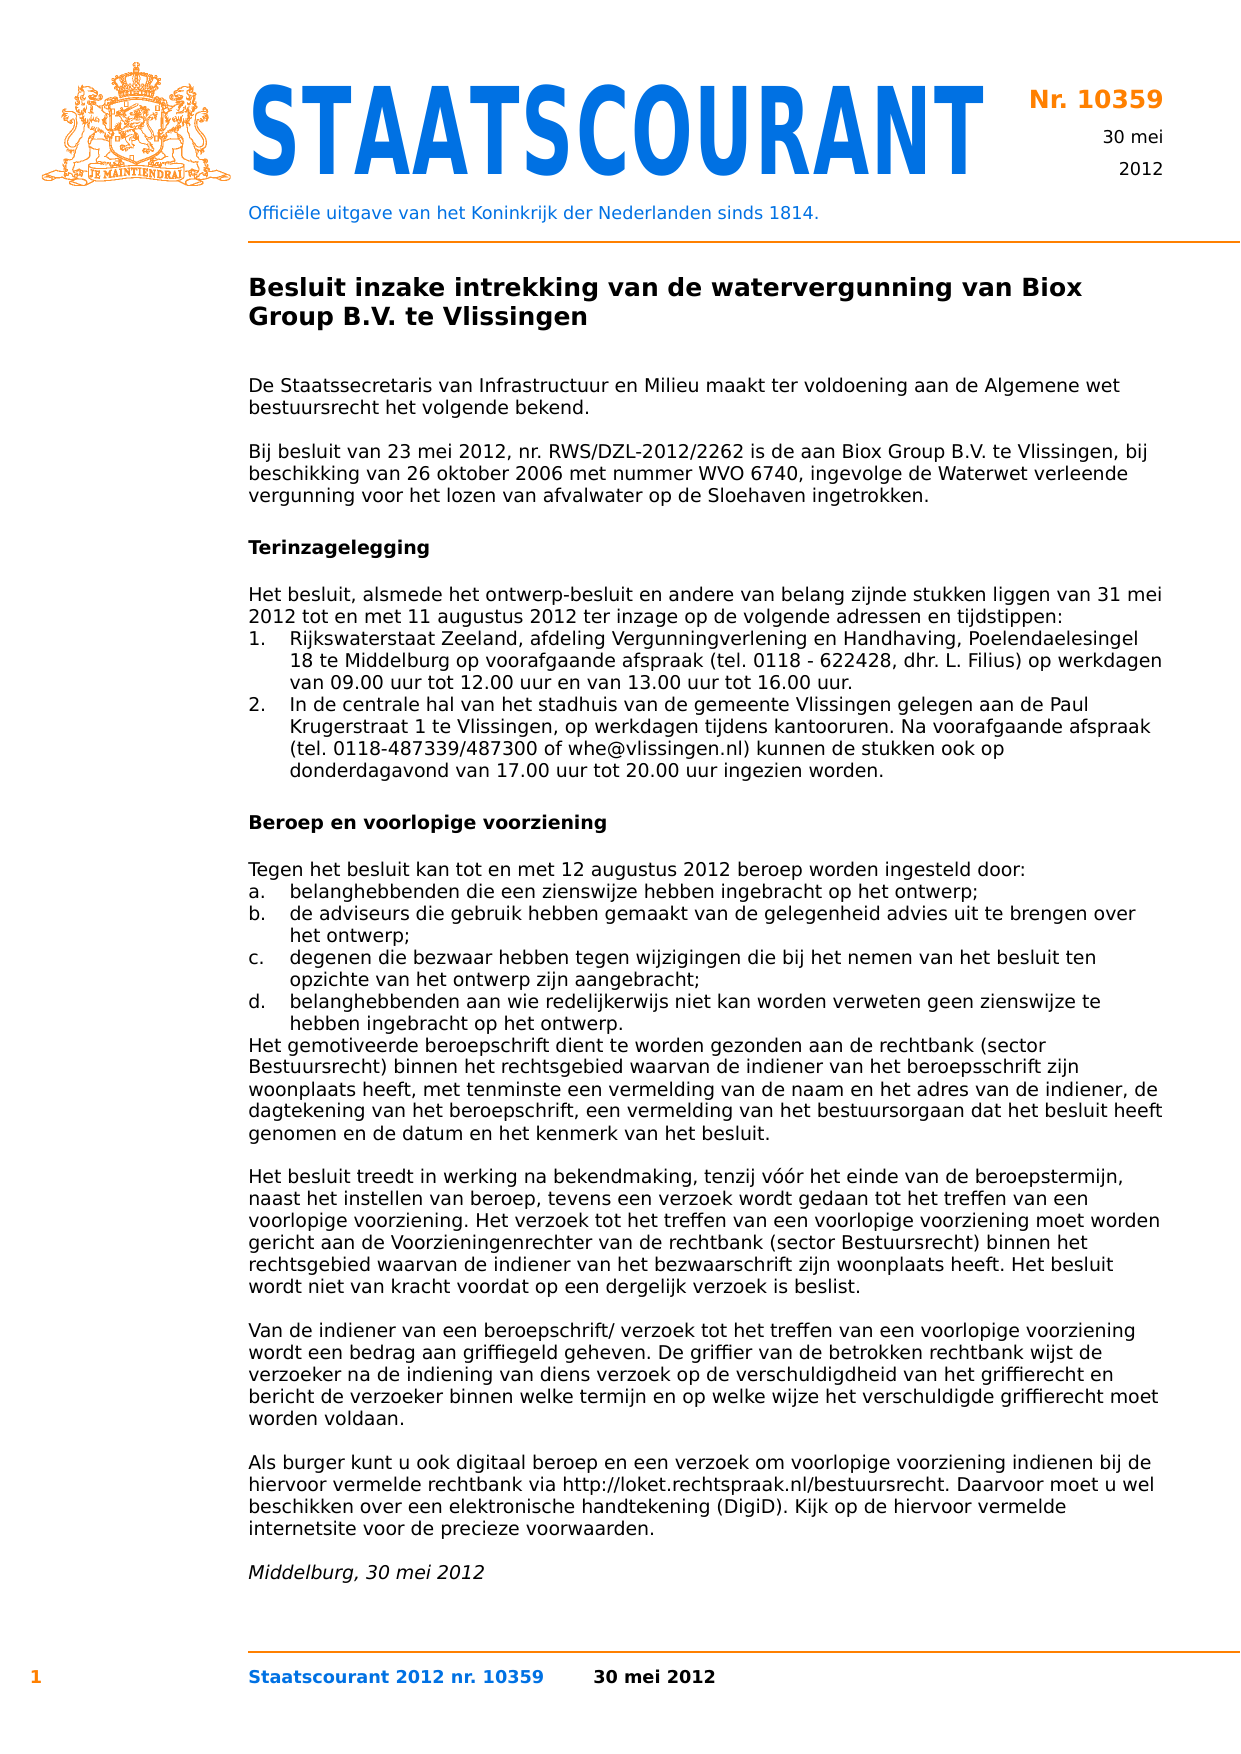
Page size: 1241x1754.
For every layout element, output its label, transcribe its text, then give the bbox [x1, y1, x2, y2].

table_cell 2012 [998, 153, 1240, 203]
subtitle Terinzagelegging [248, 537, 1163, 559]
text Tegen het besluit kan tot en met 12 augustus 2012 beroep worden ingesteld door: [248, 859, 1163, 881]
text Middelburg, 30 mei 2012 [248, 1562, 1163, 1583]
subtitle Beroep en voorlopige voorziening [248, 812, 1163, 834]
text De Staatssecretaris van Infrastructuur en Milieu maakt ter voldoening aan de Algemene wet bestuursrecht het volgende bekend. [248, 375, 1163, 419]
text Van de indiener van een beroepschrift/ verzoek tot het treffen van een voorlopige voorziening wordt een bedrag aan griffiegeld geheven. De griffier van de betrokken rechtbank wijst de verzoeker na de indiening van diens verzoek op de verschuldigdheid van het griffierecht en bericht de verzoeker binnen welke termijn en op welke wijze het verschuldigde griffierecht moet worden voldaan. [248, 1320, 1163, 1430]
picture [41, 62, 231, 186]
text Het besluit treedt in werking na bekendmaking, tenzij vóór het einde van de beroepstermijn, naast het instellen van beroep, tevens een verzoek wordt gedaan tot het treffen van een voorlopige voorziening. Het verzoek tot het treffen van een voorlopige voorziening moet worden gericht aan de Voorzieningenrechter van de rechtbank (sector Bestuursrecht) binnen het rechtsgebied waarvan de indiener van het bezwaarschrift zijn woonplaats heeft. Het besluit wordt niet van kracht voordat op een dergelijk verzoek is beslist. [248, 1166, 1163, 1298]
text Het gemotiveerde beroepschrift dient te worden gezonden aan de rechtbank (sector Bestuursrecht) binnen het rechtsgebied waarvan de indiener van het beroepsschrift zijn woonplaats heeft, met tenminste een vermelding van de naam en het adres van de indiener, de dagtekening van het beroepschrift, een vermelding van het bestuursorgaan dat het besluit heeft genomen en de datum en het kenmerk van het besluit. [248, 1034, 1163, 1144]
text 1. Rijkswaterstaat Zeeland, afdeling Vergunningverlening en Handhaving, Poelendaelesingel 18 te Middelburg op voorafgaande afspraak (tel. 0118 - 622428, dhr. L. Filius) op werkdagen van 09.00 uur tot 12.00 uur en van 13.00 uur tot 16.00 uur. [248, 628, 1163, 694]
text b. de adviseurs die gebruik hebben gemaakt van de gelegenheid advies uit te brengen over het ontwerp; [248, 903, 1163, 947]
table_cell 30 mei [998, 121, 1240, 153]
text Bij besluit van 23 mei 2012, nr. RWS/DZL-2012/2262 is de aan Biox Group B.V. te Vlissingen, bij beschikking van 26 oktober 2006 met nummer WVO 6740, ingevolge de Waterwet verleende vergunning voor het lozen van afvalwater op de Sloehaven ingetrokken. [248, 441, 1163, 507]
table_header STAATSCOURANT [248, 62, 998, 203]
text c. degenen die bezwaar hebben tegen wijzigingen die bij het nemen van het besluit ten opzichte van het ontwerp zijn aangebracht; [248, 947, 1163, 991]
table_cell Officiële uitgave van het Koninkrijk der Nederlanden sinds 1814. [248, 203, 1240, 241]
subtitle Besluit inzake intrekking van de watervergunning van Biox Group B.V. te Vlissingen [248, 273, 1163, 331]
table_header Nr. 10359 [998, 62, 1240, 121]
text Als burger kunt u ook digitaal beroep en een verzoek om voorlopige voorziening indienen bij de hiervoor vermelde rechtbank via http://loket.rechtspraak.nl/bestuursrecht. Daarvoor moet u wel beschikken over een elektronische handtekening (DigiD). Kijk op de hiervoor vermelde internetsite voor de precieze voorwaarden. [248, 1452, 1163, 1540]
text 2. In de centrale hal van het stadhuis van de gemeente Vlissingen gelegen aan de Paul Krugerstraat 1 te Vlissingen, op werkdagen tijdens kantooruren. Na voorafgaande afspraak (tel. 0118-487339/487300 of whe@vlissingen.nl) kunnen de stukken ook op donderdagavond van 17.00 uur tot 20.00 uur ingezien worden. [248, 694, 1163, 782]
text Het besluit, alsmede het ontwerp-besluit en andere van belang zijnde stukken liggen van 31 mei 2012 tot en met 11 augustus 2012 ter inzage op de volgende adressen en tijdstippen: [248, 584, 1163, 628]
text a. belanghebbenden die een zienswijze hebben ingebracht op het ontwerp; [248, 881, 1163, 903]
table_header [25, 62, 248, 241]
text d. belanghebbenden aan wie redelijkerwijs niet kan worden verweten geen zienswijze te hebben ingebracht op het ontwerp. [248, 991, 1163, 1034]
